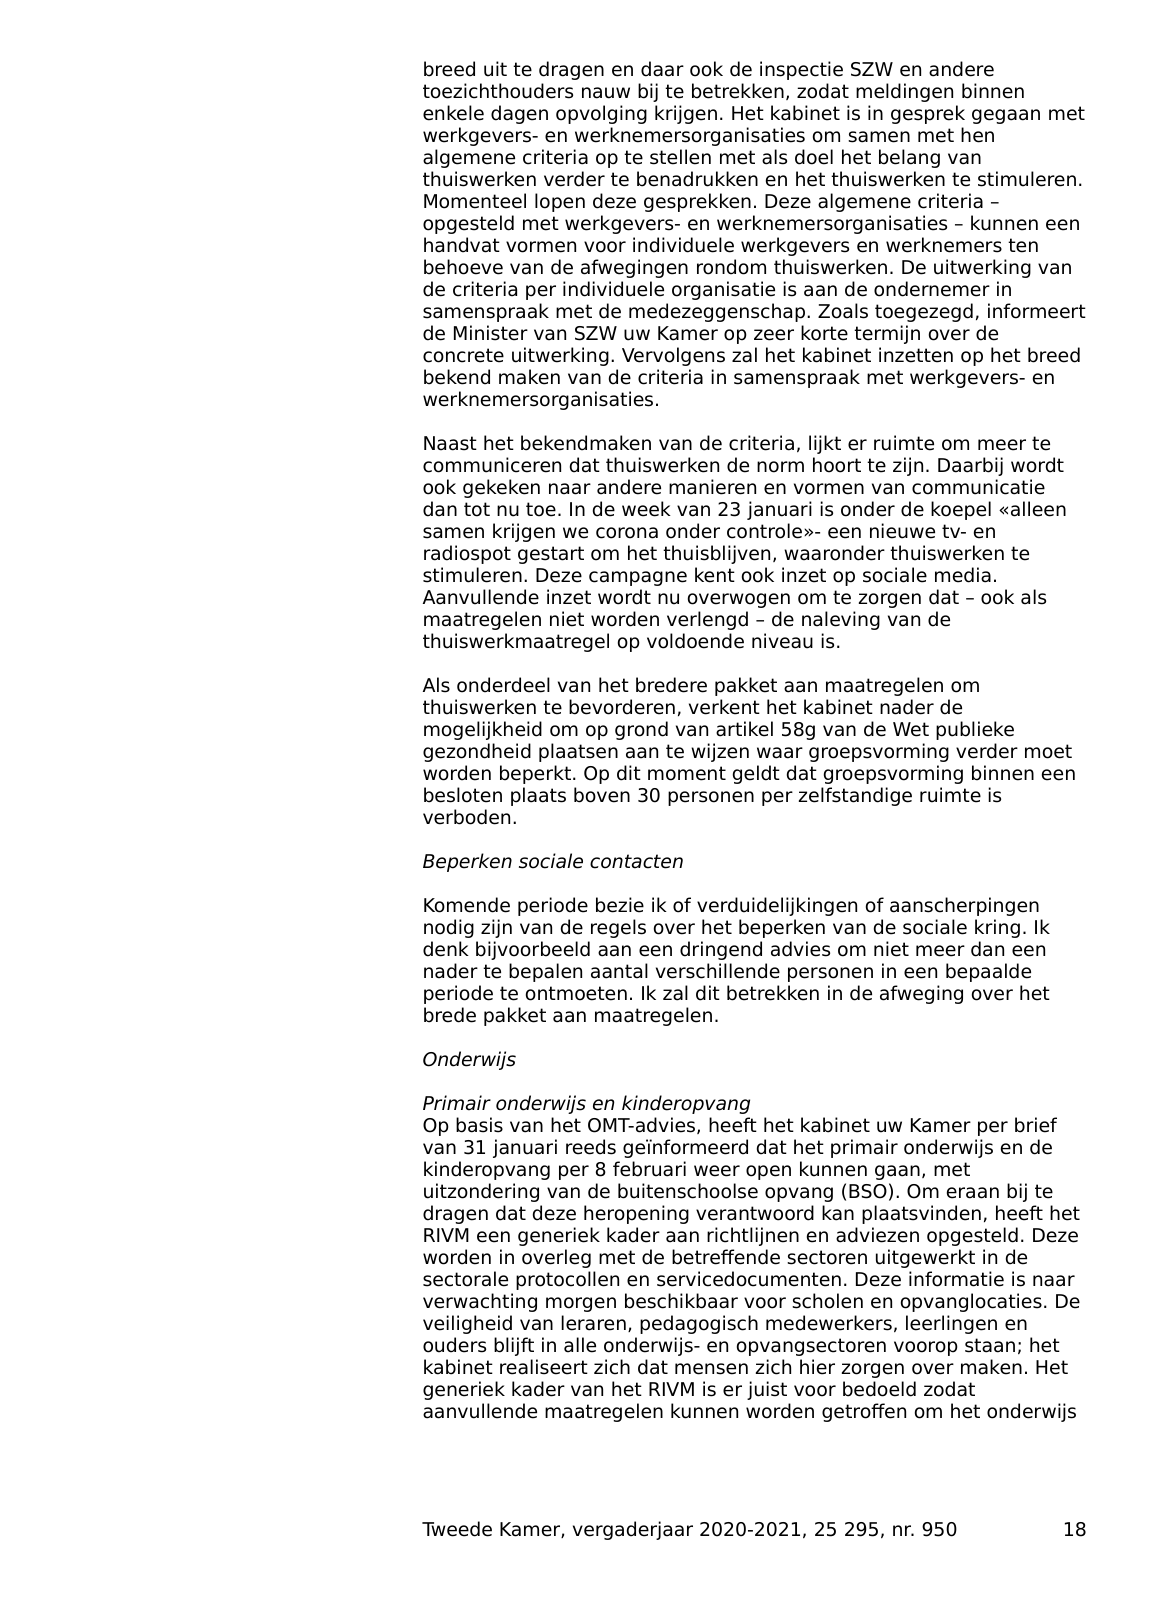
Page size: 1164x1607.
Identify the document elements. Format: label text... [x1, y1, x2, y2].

text Op basis van het OMT-advies, heeft het kabinet uw Kamer per brief van 31 januari reeds geïnformeerd dat het primair onderwijs en de kinderopvang per 8 februari weer open kunnen gaan, met uitzondering van de buitenschoolse opvang (BSO). Om eraan bij te dragen dat deze heropening verantwoord kan plaatsvinden, heeft het RIVM een generiek kader aan richtlijnen en adviezen opgesteld. Deze worden in overleg met de betreffende sectoren uitgewerkt in de sectorale protocollen en servicedocumenten. Deze informatie is naar verwachting morgen beschikbaar voor scholen en opvanglocaties. De veiligheid van leraren, pedagogisch medewerkers, leerlingen en ouders blijft in alle onderwijs- en opvangsectoren voorop staan; het kabinet realiseert zich dat mensen zich hier zorgen over maken. Het generiek kader van het RIVM is er juist voor bedoeld zodat aanvullende maatregelen kunnen worden getroffen om het onderwijs [422, 1115, 1087, 1423]
text Als onderdeel van het bredere pakket aan maatregelen om thuiswerken te bevorderen, verkent het kabinet nader de mogelijkheid om op grond van artikel 58g van de Wet publieke gezondheid plaatsen aan te wijzen waar groepsvorming verder moet worden beperkt. Op dit moment geldt dat groepsvorming binnen een besloten plaats boven 30 personen per zelfstandige ruimte is verboden. [422, 675, 1087, 829]
text breed uit te dragen en daar ook de inspectie SZW en andere toezichthouders nauw bij te betrekken, zodat meldingen binnen enkele dagen opvolging krijgen. Het kabinet is in gesprek gegaan met werkgevers- en werknemersorganisaties om samen met hen algemene criteria op te stellen met als doel het belang van thuiswerken verder te benadrukken en het thuiswerken te stimuleren. Momenteel lopen deze gesprekken. Deze algemene criteria – opgesteld met werkgevers- en werknemersorganisaties – kunnen een handvat vormen voor individuele werkgevers en werknemers ten behoeve van de afwegingen rondom thuiswerken. De uitwerking van de criteria per individuele organisatie is aan de ondernemer in samenspraak met de medezeggenschap. Zoals toegezegd, informeert de Minister van SZW uw Kamer op zeer korte termijn over de concrete uitwerking. Vervolgens zal het kabinet inzetten op het breed bekend maken van de criteria in samenspraak met werkgevers- en werknemersorganisaties. [422, 59, 1087, 411]
text Naast het bekendmaken van de criteria, lijkt er ruimte om meer te communiceren dat thuiswerken de norm hoort te zijn. Daarbij wordt ook gekeken naar andere manieren en vormen van communicatie dan tot nu toe. In de week van 23 januari is onder de koepel «alleen samen krijgen we corona onder controle»- een nieuwe tv- en radiospot gestart om het thuisblijven, waaronder thuiswerken te stimuleren. Deze campagne kent ook inzet op sociale media. Aanvullende inzet wordt nu overwogen om te zorgen dat – ook als maatregelen niet worden verlengd – de naleving van de thuiswerkmaatregel op voldoende niveau is. [422, 433, 1087, 653]
text Komende periode bezie ik of verduidelijkingen of aanscherpingen nodig zijn van de regels over het beperken van de sociale kring. Ik denk bijvoorbeeld aan een dringend advies om niet meer dan een nader te bepalen aantal verschillende personen in een bepaalde periode te ontmoeten. Ik zal dit betrekken in de afweging over het brede pakket aan maatregelen. [422, 895, 1087, 1027]
text Primair onderwijs en kinderopvang [422, 1093, 1087, 1115]
subtitle Onderwijs [422, 1049, 1087, 1071]
subtitle Beperken sociale contacten [422, 851, 1087, 873]
